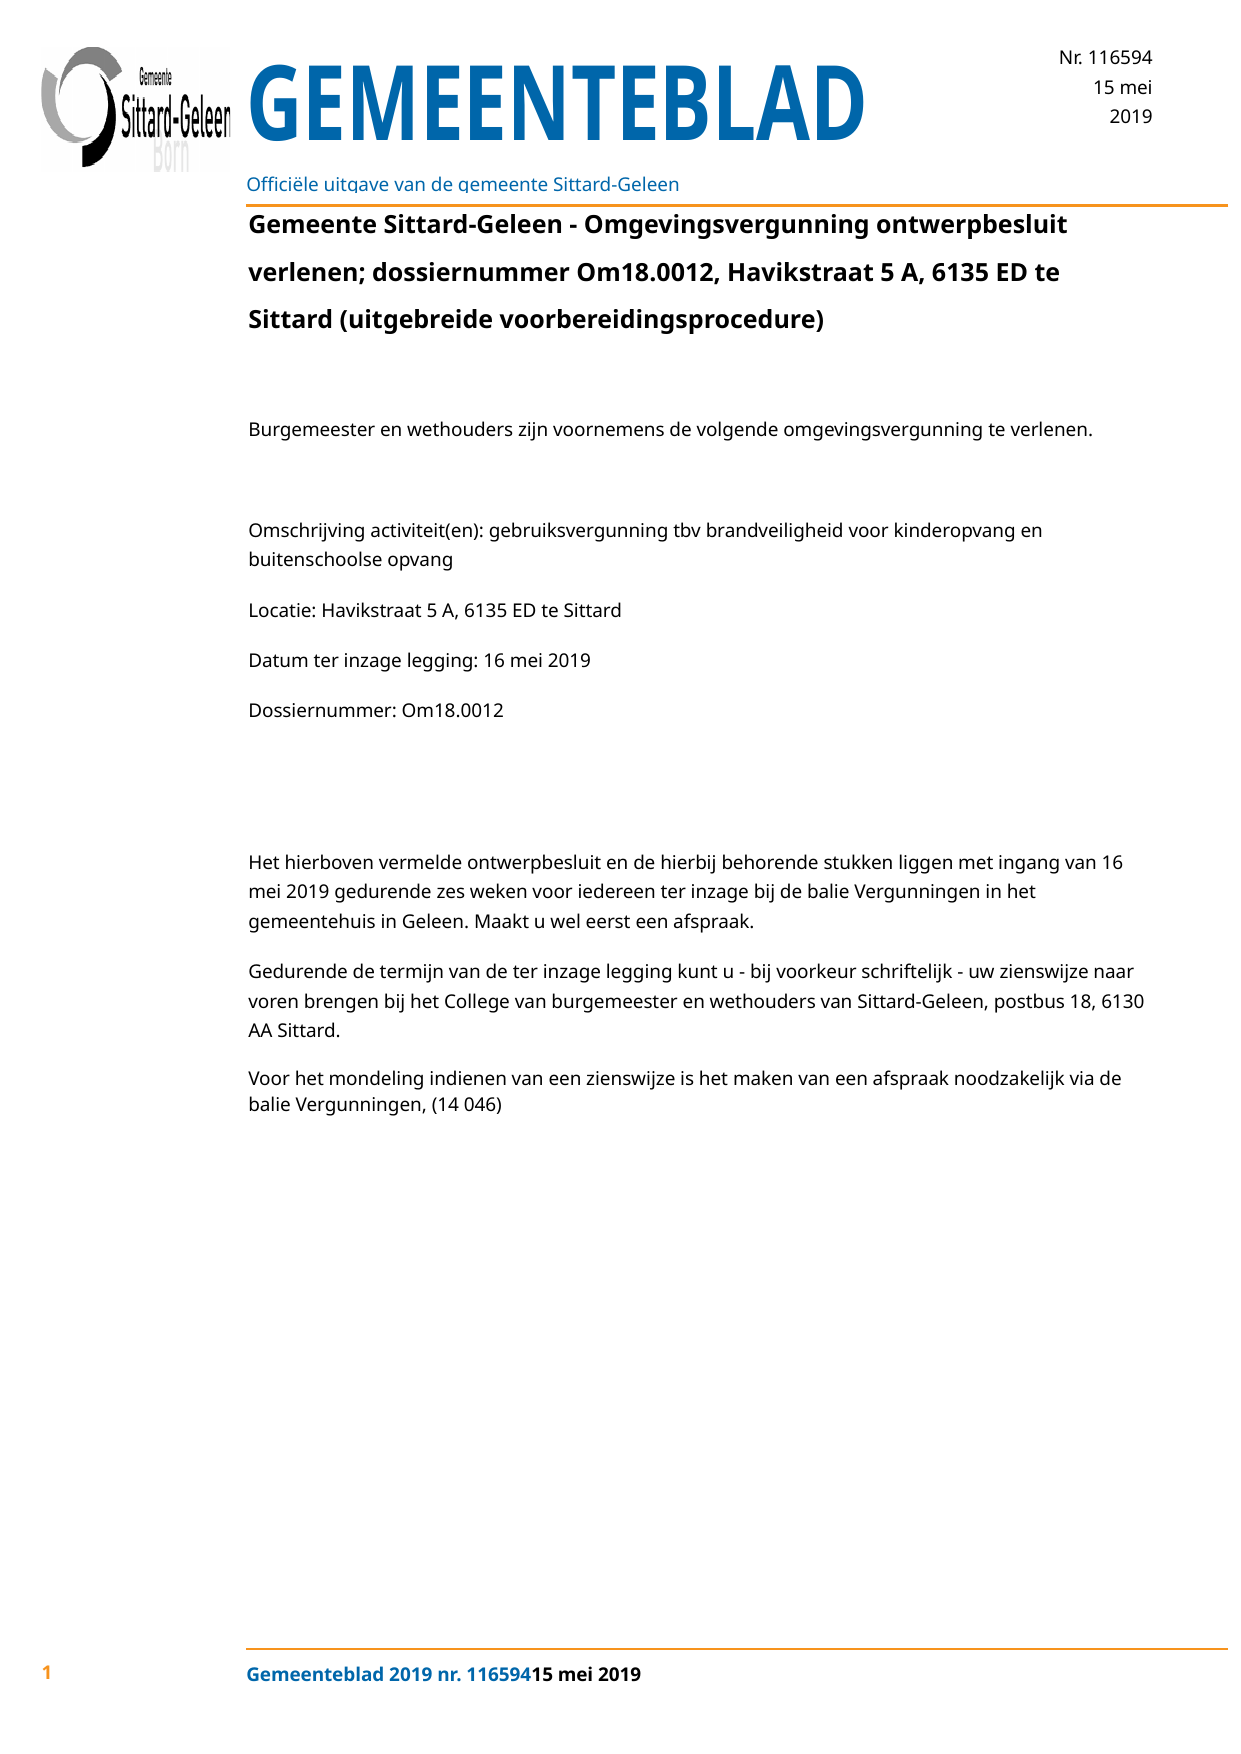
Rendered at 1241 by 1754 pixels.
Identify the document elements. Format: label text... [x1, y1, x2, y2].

picture [41, 47, 231, 172]
text Datum ter inzage legging: 16 mei 2019 [248, 647, 1152, 673]
text Gedurende de termijn van de ter inzage legging kunt u - bij voorkeur schriftelijk - uw zienswijze naar voren brengen bij het College van burgemeester en wethouders van Sittard-Geleen, postbus 18, 6130 AA Sittard. [248, 958, 1152, 1043]
text Gemeente Sittard-Geleen - Omgevingsvergunning ontwerpbesluit verlenen; dossiernummer Om18.0012, Havikstraat 5 A, 6135 ED te Sittard (uitgebreide voorbereidingsprocedure) [248, 207, 1152, 336]
text Locatie: Havikstraat 5 A, 6135 ED te Sittard [248, 597, 1152, 622]
text Voor het mondeling indienen van een zienswijze is het maken van een afspraak noodzakelijk via de balie Vergunningen, (14 046) [248, 1065, 1152, 1117]
text Het hierboven vermelde ontwerpbesluit en de hierbij behorende stukken liggen met ingang van 16 mei 2019 gedurende zes weken voor iedereen ter inzage bij de balie Vergunningen in het gemeentehuis in Geleen. Maakt u wel eerst een afspraak. [248, 849, 1152, 934]
text Omschrijving activiteit(en): gebruiksvergunning tbv brandveiligheid voor kinderopvang en buitenschoolse opvang [248, 517, 1152, 572]
text Burgemeester en wethouders zijn voornemens de volgende omgevingsvergunning te verlenen. [248, 416, 1152, 442]
text Dossiernummer: Om18.0012 [248, 698, 1152, 723]
